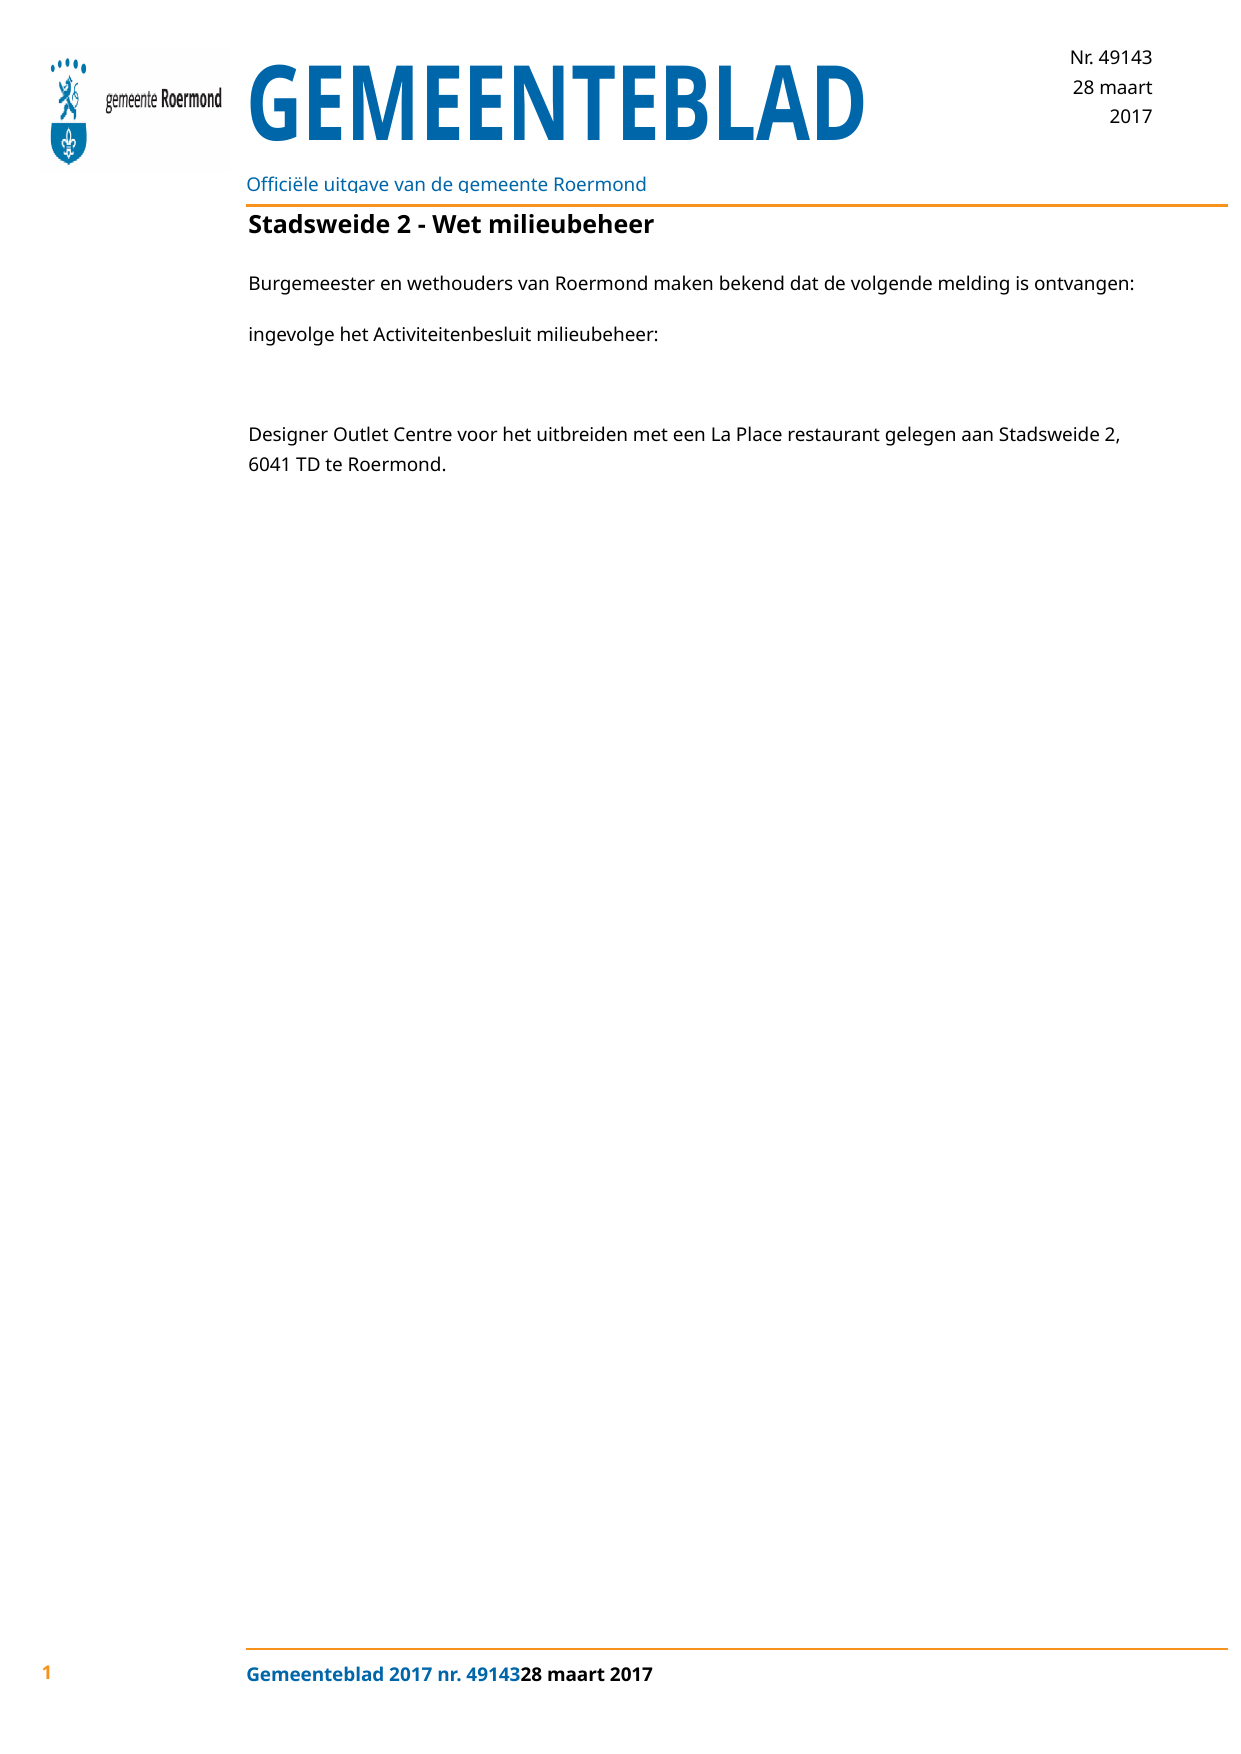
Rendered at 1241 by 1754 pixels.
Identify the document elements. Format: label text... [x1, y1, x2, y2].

text ingevolge het Activiteitenbesluit milieubeheer: [248, 321, 1152, 346]
text Stadsweide 2 - Wet milieubeheer [248, 207, 1152, 241]
text Burgemeester en wethouders van Roermond maken bekend dat de volgende melding is ontvangen: [248, 270, 1152, 296]
picture [41, 47, 231, 172]
text Designer Outlet Centre voor het uitbreiden met een La Place restaurant gelegen aan Stadsweide 2, 6041 TD te Roermond. [248, 422, 1152, 477]
